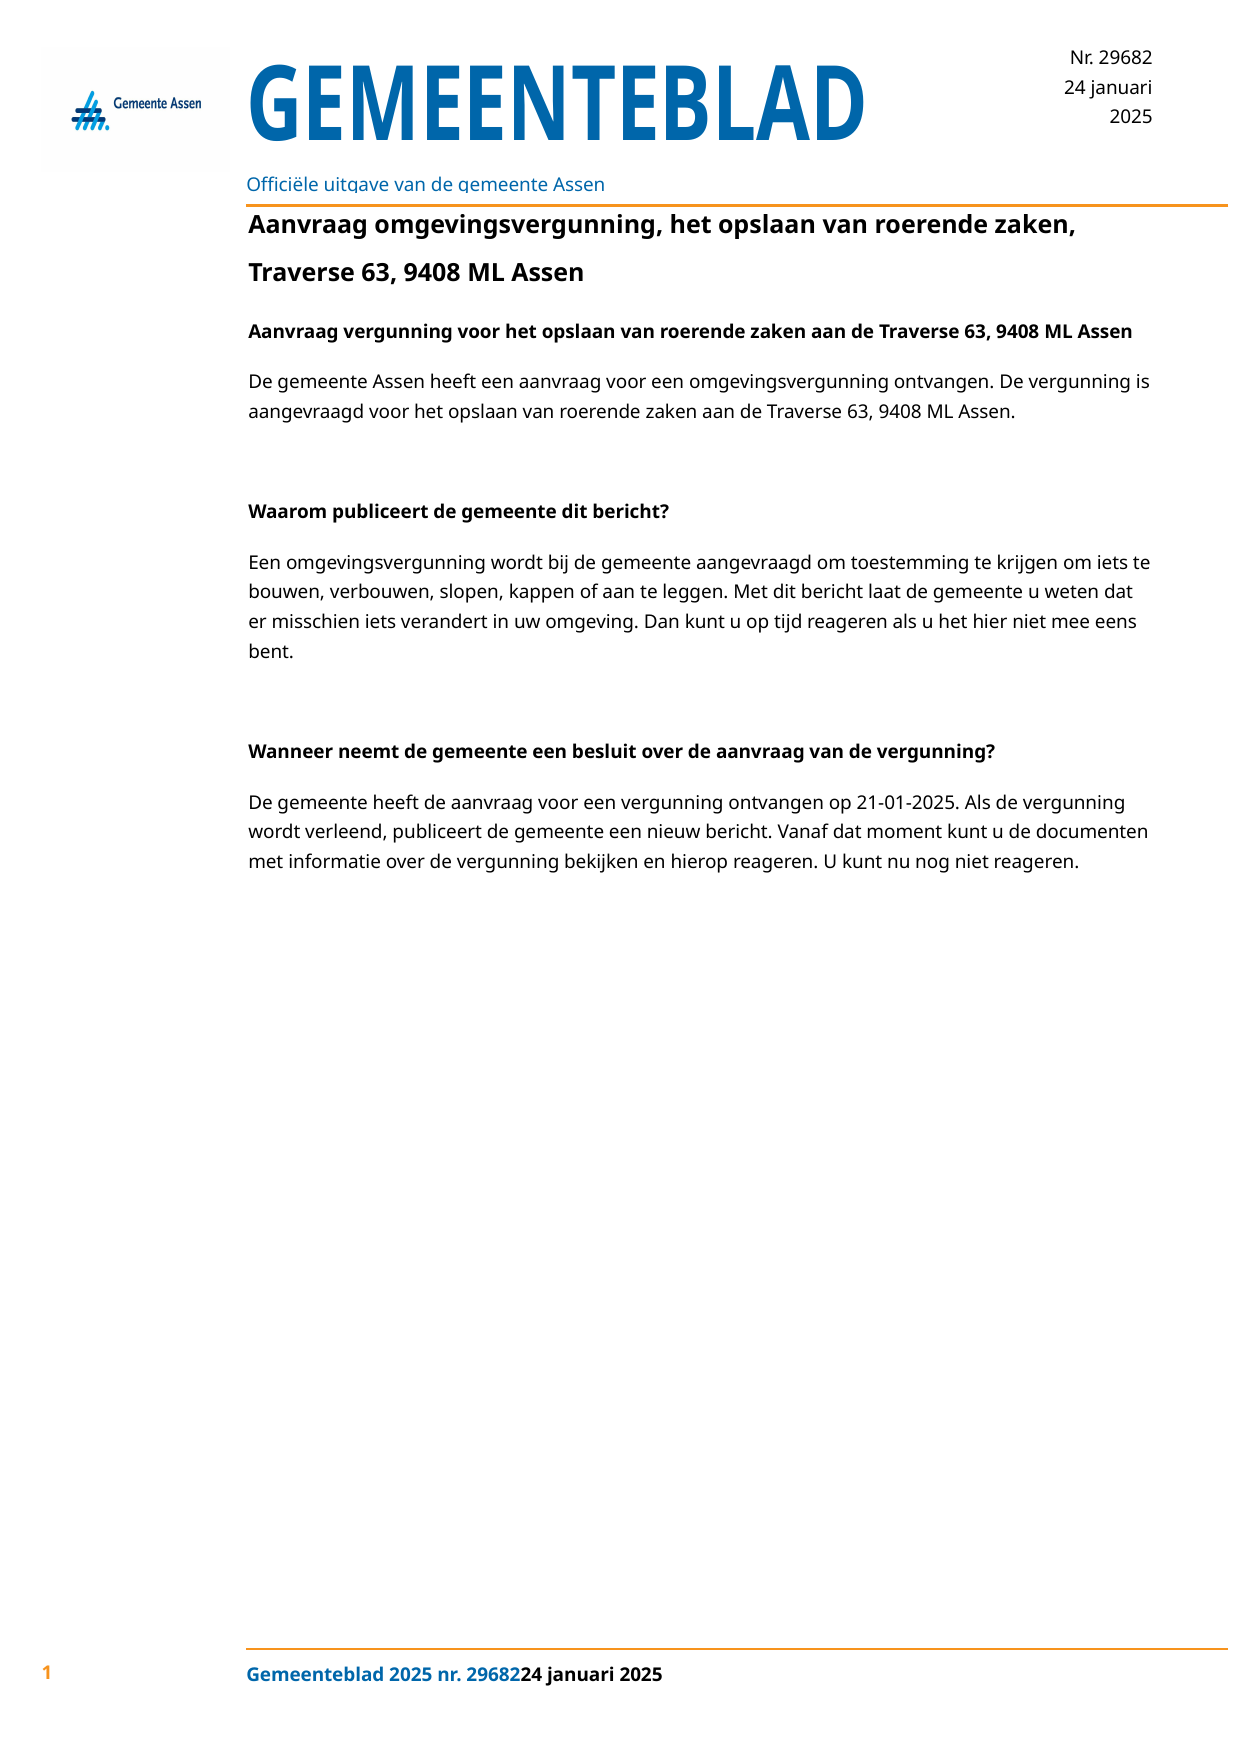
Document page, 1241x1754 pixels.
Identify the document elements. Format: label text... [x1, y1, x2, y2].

text Waarom publiceert de gemeente dit bericht? [248, 499, 1152, 524]
text Aanvraag omgevingsvergunning, het opslaan van roerende zaken, Traverse 63, 9408 ML Assen [248, 207, 1152, 288]
text De gemeente Assen heeft een aanvraag voor een omgevingsvergunning ontvangen. De vergunning is aangevraagd voor het opslaan van roerende zaken aan de Traverse 63, 9408 ML Assen. [248, 368, 1152, 424]
picture [41, 47, 231, 172]
text Een omgevingsvergunning wordt bij de gemeente aangevraagd om toestemming te krijgen om iets te bouwen, verbouwen, slopen, kappen of aan te leggen. Met dit bericht laat de gemeente u weten dat er misschien iets verandert in uw omgeving. Dan kunt u op tijd reageren als u het hier niet mee eens bent. [248, 549, 1152, 664]
text Aanvraag vergunning voor het opslaan van roerende zaken aan de Traverse 63, 9408 ML Assen [248, 318, 1152, 344]
text De gemeente heeft de aanvraag voor een vergunning ontvangen op 21-01-2025. Als de vergunning wordt verleend, publiceert de gemeente een nieuw bericht. Vanaf dat moment kunt u de documenten met informatie over de vergunning bekijken en hierop reageren. U kunt nu nog niet reageren. [248, 789, 1152, 874]
text Wanneer neemt de gemeente een besluit over de aanvraag van de vergunning? [248, 739, 1152, 764]
